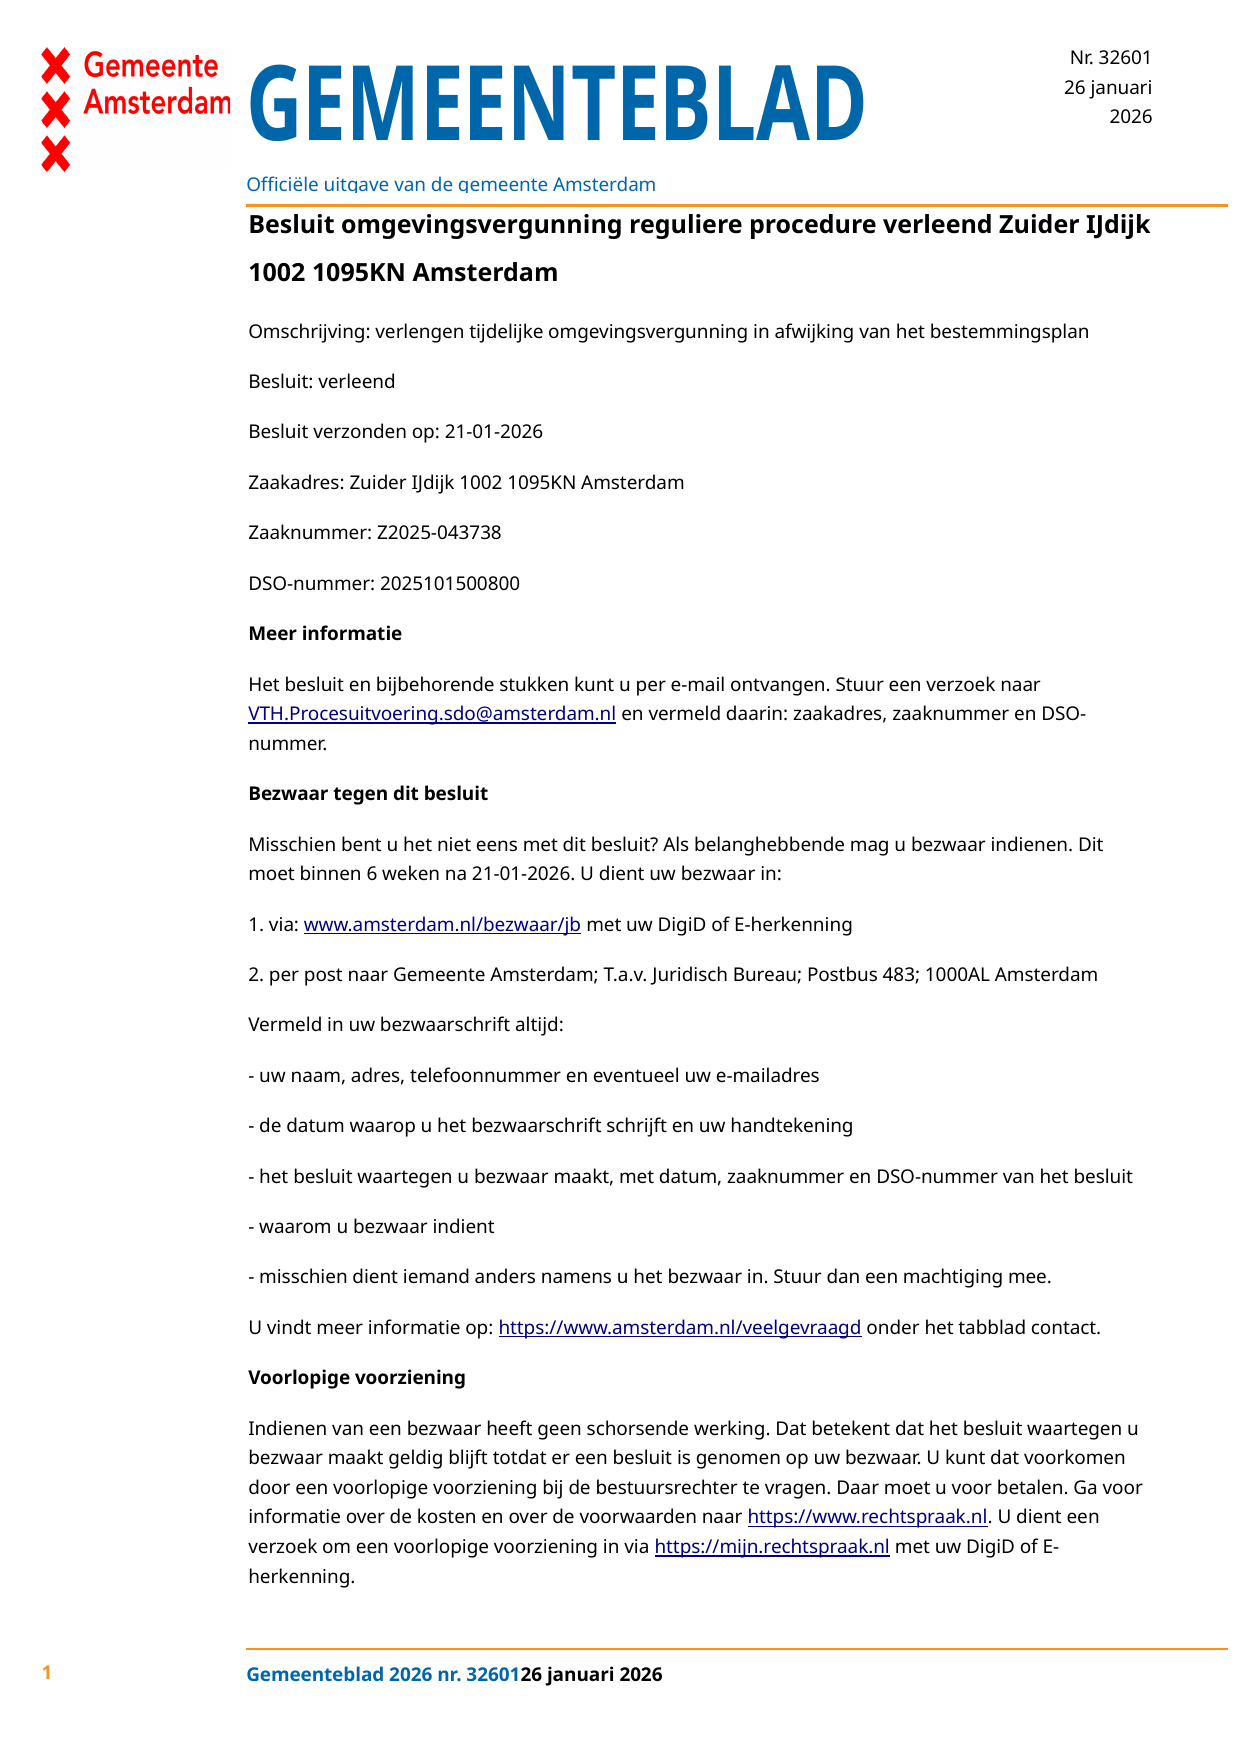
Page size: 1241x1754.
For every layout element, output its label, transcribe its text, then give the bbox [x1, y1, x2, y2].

text - misschien dient iemand anders namens u het bezwaar in. Stuur dan een machtiging mee. [248, 1264, 1152, 1289]
text - de datum waarop u het bezwaarschrift schrijft en uw handtekening [248, 1112, 1152, 1138]
text Besluit: verleend [248, 368, 1152, 394]
text 2. per post naar Gemeente Amsterdam; T.a.v. Juridisch Bureau; Postbus 483; 1000AL Amsterdam [248, 961, 1152, 987]
text Zaaknummer: Z2025-043738 [248, 519, 1152, 545]
text 1. via: www.amsterdam.nl/bezwaar/jb met uw DigiD of E-herkenning [248, 911, 1152, 937]
text Vermeld in uw bezwaarschrift altijd: [248, 1012, 1152, 1037]
text U vindt meer informatie op: https://www.amsterdam.nl/veelgevraagd onder het tabblad contact. [248, 1314, 1152, 1340]
text Bezwaar tegen dit besluit [248, 780, 1152, 806]
text Het besluit en bijbehorende stukken kunt u per e-mail ontvangen. Stuur een verzoek naar VTH.Procesuitvoering.sdo@amsterdam.nl en vermeld daarin: zaakadres, zaaknummer en DSO-nummer. [248, 671, 1152, 756]
text DSO-nummer: 2025101500800 [248, 570, 1152, 596]
text Indienen van een bezwaar heeft geen schorsende werking. Dat betekent dat het besluit waartegen u bezwaar maakt geldig blijft totdat er een besluit is genomen op uw bezwaar. U kunt dat voorkomen door een voorlopige voorziening bij de bestuursrechter te vragen. Daar moet u voor betalen. Ga voor informatie over de kosten en over de voorwaarden naar https://www.rechtspraak.nl. U dient een verzoek om een voorlopige voorziening in via https://mijn.rechtspraak.nl met uw DigiD of E-herkenning. [248, 1415, 1152, 1589]
text Meer informatie [248, 620, 1152, 646]
text Besluit verzonden op: 21-01-2026 [248, 419, 1152, 444]
text Voorlopige voorziening [248, 1364, 1152, 1390]
text Besluit omgevingsvergunning reguliere procedure verleend Zuider IJdijk 1002 1095KN Amsterdam [248, 207, 1152, 288]
text Omschrijving: verlengen tijdelijke omgevingsvergunning in afwijking van het bestemmingsplan [248, 318, 1152, 344]
text Misschien bent u het niet eens met dit besluit? Als belanghebbende mag u bezwaar indienen. Dit moet binnen 6 weken na 21-01-2026. U dient uw bezwaar in: [248, 831, 1152, 886]
text - uw naam, adres, telefoonnummer en eventueel uw e-mailadres [248, 1062, 1152, 1088]
text - het besluit waartegen u bezwaar maakt, met datum, zaaknummer en DSO-nummer van het besluit [248, 1163, 1152, 1189]
picture [41, 47, 231, 172]
text - waarom u bezwaar indient [248, 1213, 1152, 1239]
text Zaakadres: Zuider IJdijk 1002 1095KN Amsterdam [248, 469, 1152, 495]
